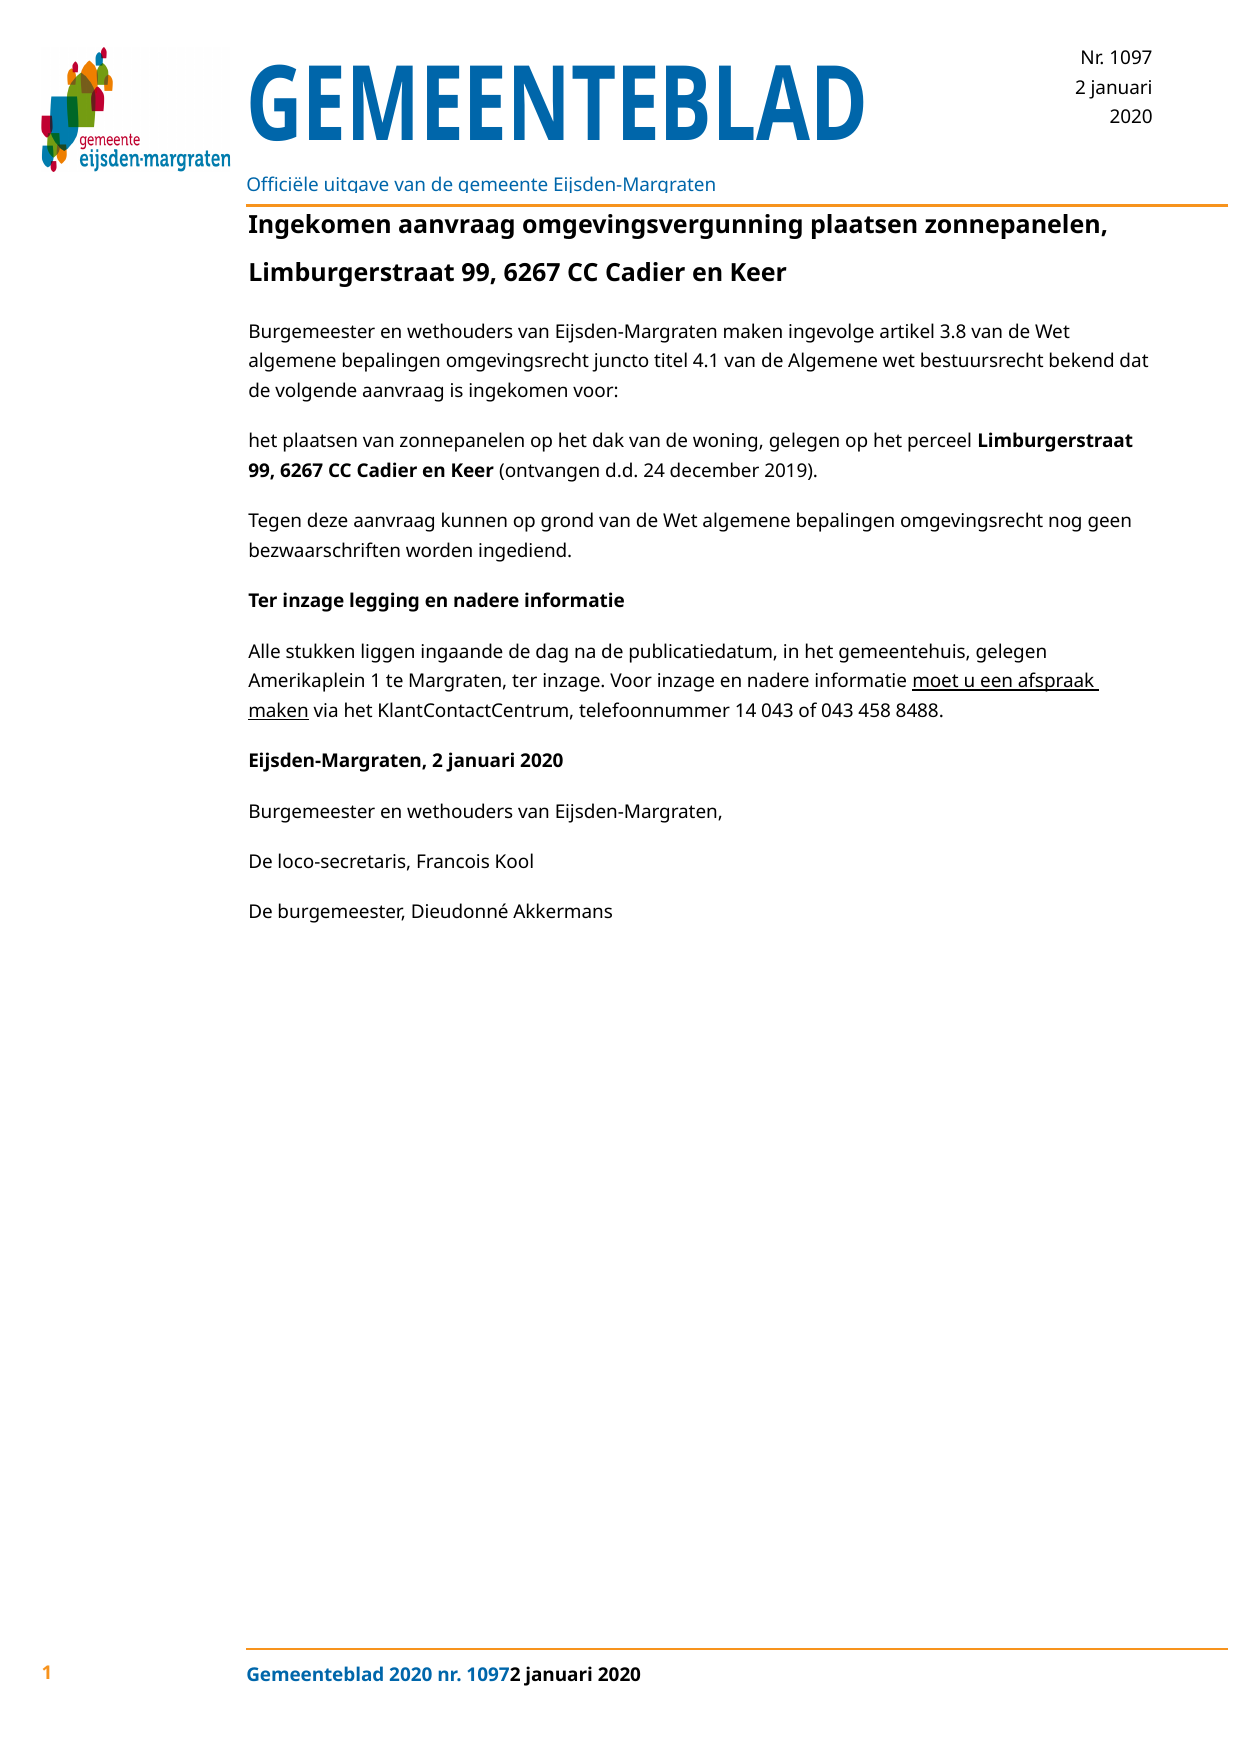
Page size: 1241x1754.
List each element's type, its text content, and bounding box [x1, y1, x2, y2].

text Burgemeester en wethouders van Eijsden-Margraten maken ingevolge artikel 3.8 van de Wet algemene bepalingen omgevingsrecht juncto titel 4.1 van de Algemene wet bestuursrecht bekend dat de volgende aanvraag is ingekomen voor: [248, 318, 1152, 403]
text De burgemeester, Dieudonné Akkermans [248, 899, 1152, 924]
text Eijsden-Margraten, 2 januari 2020 [248, 747, 1152, 773]
text De loco-secretaris, Francois Kool [248, 848, 1152, 874]
text Tegen deze aanvraag kunnen op grond van de Wet algemene bepalingen omgevingsrecht nog geen bezwaarschriften worden ingediend. [248, 507, 1152, 563]
text Alle stukken liggen ingaande de dag na de publicatiedatum, in het gemeentehuis, gelegen Amerikaplein 1 te Margraten, ter inzage. Voor inzage en nadere informatie moet u een afspraak maken via het KlantContactCentrum, telefoonnummer 14 043 of 043 458 8488. [248, 638, 1152, 723]
text het plaatsen van zonnepanelen op het dak van de woning, gelegen op het perceel Limburgerstraat 99, 6267 CC Cadier en Keer (ontvangen d.d. 24 december 2019). [248, 427, 1152, 483]
picture [41, 47, 231, 172]
text Burgemeester en wethouders van Eijsden-Margraten, [248, 798, 1152, 824]
text Ter inzage legging en nadere informatie [248, 587, 1152, 613]
text Ingekomen aanvraag omgevingsvergunning plaatsen zonnepanelen, Limburgerstraat 99, 6267 CC Cadier en Keer [248, 207, 1152, 288]
